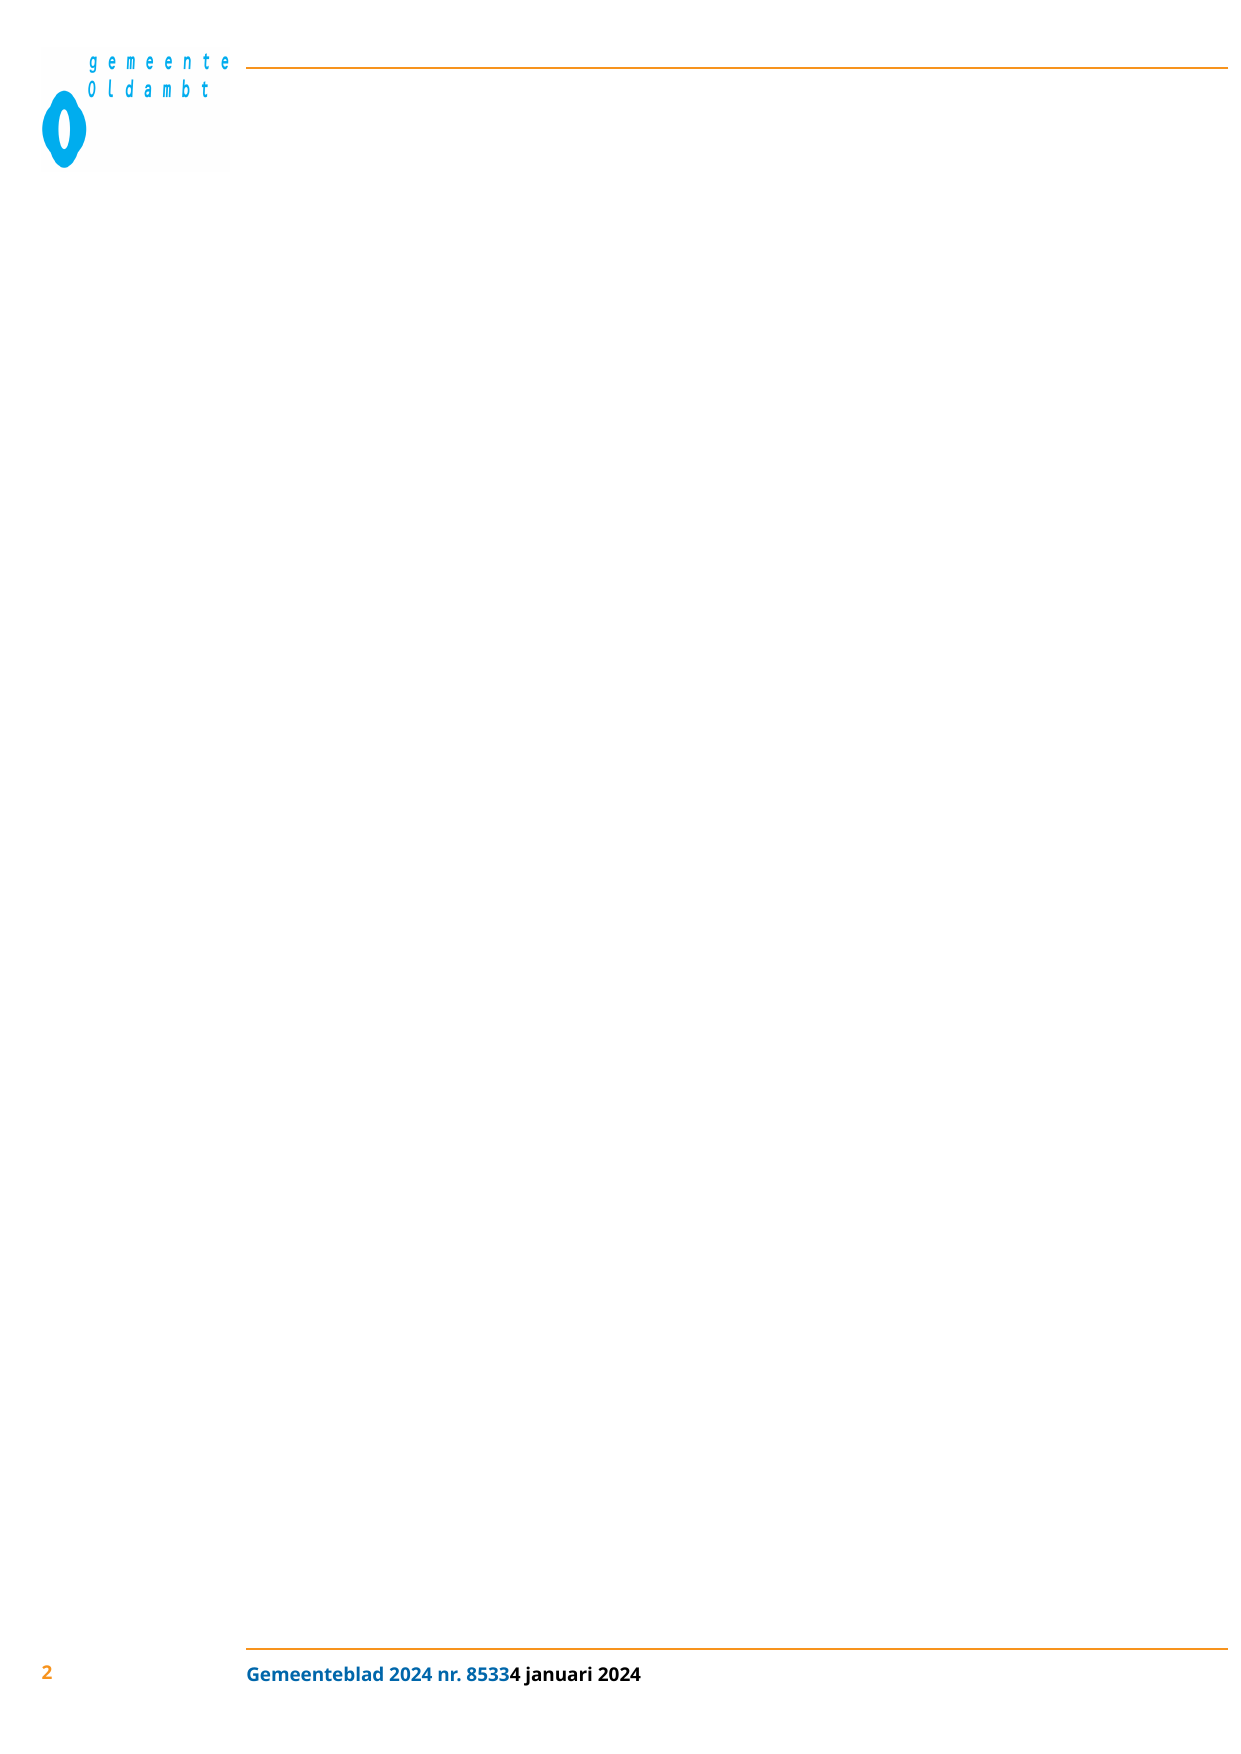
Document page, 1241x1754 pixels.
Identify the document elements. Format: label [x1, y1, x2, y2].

picture [41, 47, 231, 172]
